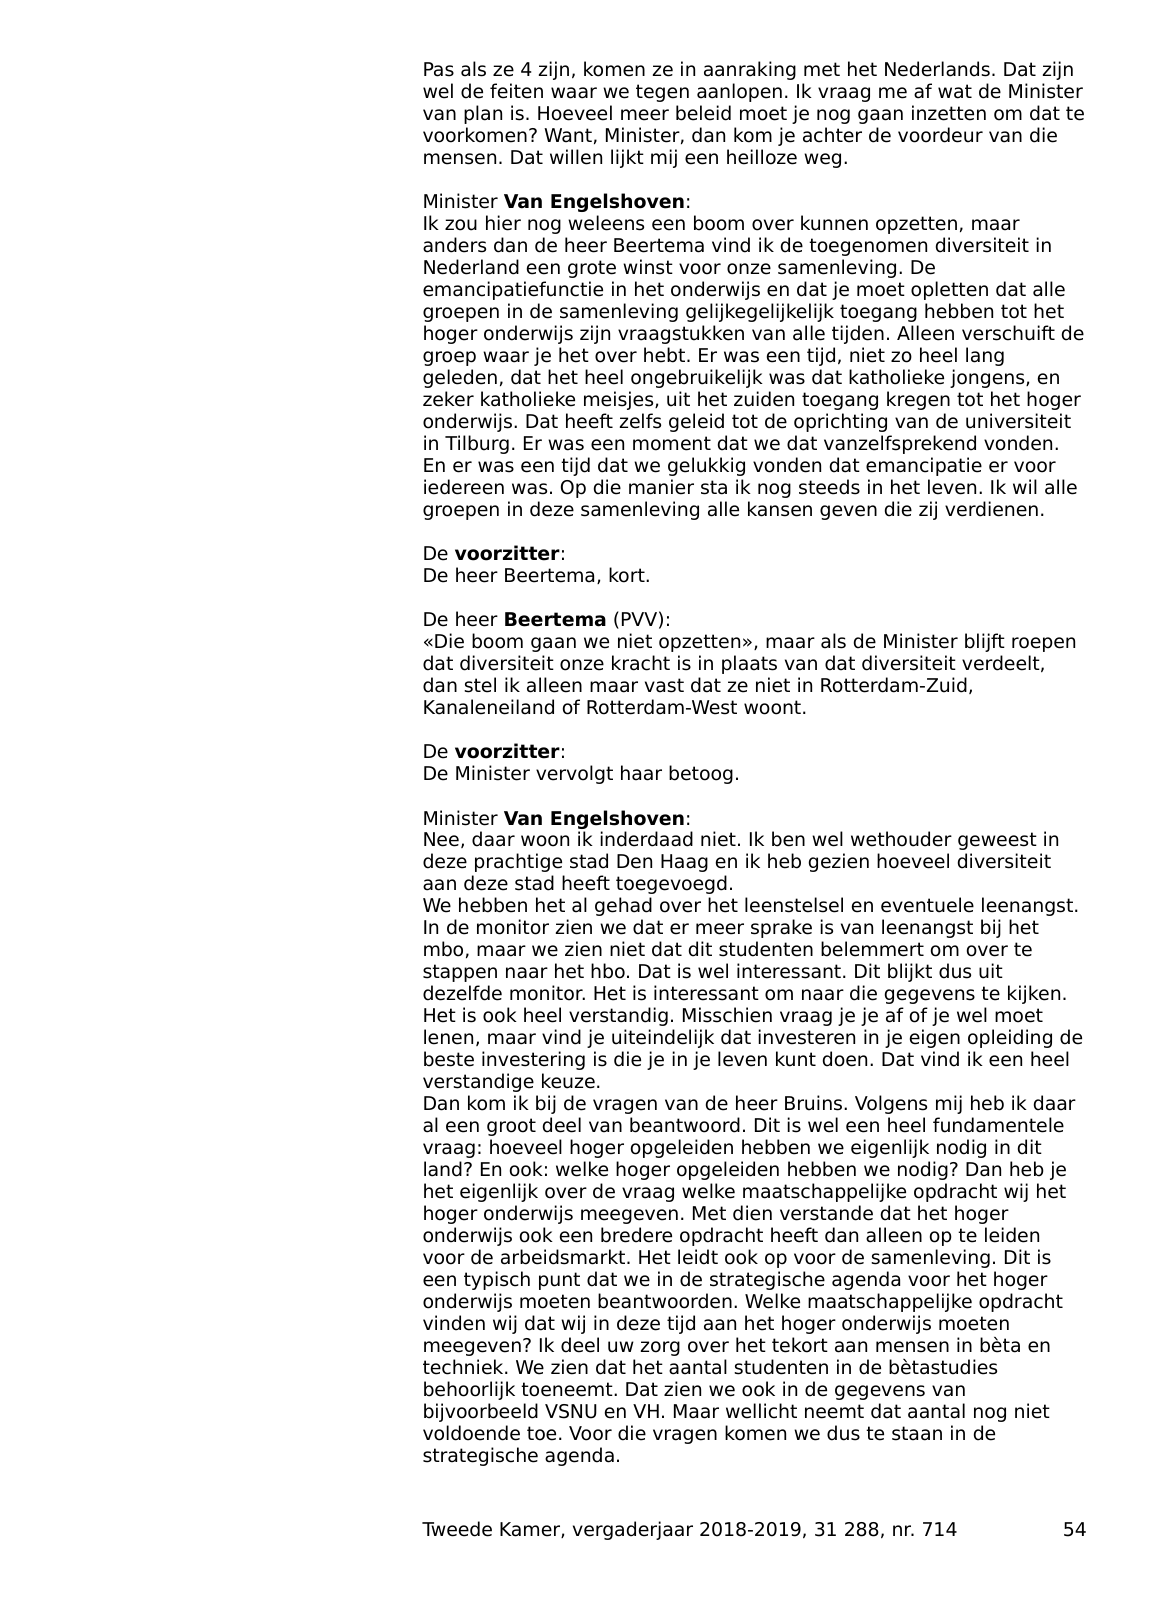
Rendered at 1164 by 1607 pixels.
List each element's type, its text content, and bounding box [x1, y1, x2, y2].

text De voorzitter: [422, 741, 1087, 763]
text Dan kom ik bij de vragen van de heer Bruins. Volgens mij heb ik daar al een groot deel van beantwoord. Dit is wel een heel fundamentele vraag: hoeveel hoger opgeleiden hebben we eigenlijk nodig in dit land? En ook: welke hoger opgeleiden hebben we nodig? Dan heb je het eigenlijk over de vraag welke maatschappelijke opdracht wij het hoger onderwijs meegeven. Met dien verstande dat het hoger onderwijs ook een bredere opdracht heeft dan alleen op te leiden voor de arbeidsmarkt. Het leidt ook op voor de samenleving. Dit is een typisch punt dat we in de strategische agenda voor het hoger onderwijs moeten beantwoorden. Welke maatschappelijke opdracht vinden wij dat wij in deze tijd aan het hoger onderwijs moeten meegeven? Ik deel uw zorg over het tekort aan mensen in bèta en techniek. We zien dat het aantal studenten in de bètastudies behoorlijk toeneemt. Dat zien we ook in de gegevens van bijvoorbeeld VSNU en VH. Maar wellicht neemt dat aantal nog niet voldoende toe. Voor die vragen komen we dus te staan in de strategische agenda. [422, 1093, 1087, 1467]
text Minister Van Engelshoven: [422, 191, 1087, 213]
text Minister Van Engelshoven: [422, 807, 1087, 829]
text De voorzitter: [422, 543, 1087, 565]
text De heer Beertema (PVV): [422, 609, 1087, 631]
text «Die boom gaan we niet opzetten», maar als de Minister blijft roepen dat diversiteit onze kracht is in plaats van dat diversiteit verdeelt, dan stel ik alleen maar vast dat ze niet in Rotterdam-Zuid, Kanaleneiland of Rotterdam-West woont. [422, 631, 1087, 719]
text De Minister vervolgt haar betoog. [422, 763, 1087, 785]
text Ik zou hier nog weleens een boom over kunnen opzetten, maar anders dan de heer Beertema vind ik de toegenomen diversiteit in Nederland een grote winst voor onze samenleving. De emancipatiefunctie in het onderwijs en dat je moet opletten dat alle groepen in de samenleving gelijkegelijkelijk toegang hebben tot het hoger onderwijs zijn vraagstukken van alle tijden. Alleen verschuift de groep waar je het over hebt. Er was een tijd, niet zo heel lang geleden, dat het heel ongebruikelijk was dat katholieke jongens, en zeker katholieke meisjes, uit het zuiden toegang kregen tot het hoger onderwijs. Dat heeft zelfs geleid tot de oprichting van de universiteit in Tilburg. Er was een moment dat we dat vanzelfsprekend vonden. En er was een tijd dat we gelukkig vonden dat emancipatie er voor iedereen was. Op die manier sta ik nog steeds in het leven. Ik wil alle groepen in deze samenleving alle kansen geven die zij verdienen. [422, 213, 1087, 521]
text Pas als ze 4 zijn, komen ze in aanraking met het Nederlands. Dat zijn wel de feiten waar we tegen aanlopen. Ik vraag me af wat de Minister van plan is. Hoeveel meer beleid moet je nog gaan inzetten om dat te voorkomen? Want, Minister, dan kom je achter de voordeur van die mensen. Dat willen lijkt mij een heilloze weg. [422, 59, 1087, 169]
text De heer Beertema, kort. [422, 565, 1087, 587]
text Nee, daar woon ik inderdaad niet. Ik ben wel wethouder geweest in deze prachtige stad Den Haag en ik heb gezien hoeveel diversiteit aan deze stad heeft toegevoegd. [422, 829, 1087, 895]
text We hebben het al gehad over het leenstelsel en eventuele leenangst. In de monitor zien we dat er meer sprake is van leenangst bij het mbo, maar we zien niet dat dit studenten belemmert om over te stappen naar het hbo. Dat is wel interessant. Dit blijkt dus uit dezelfde monitor. Het is interessant om naar die gegevens te kijken. Het is ook heel verstandig. Misschien vraag je je af of je wel moet lenen, maar vind je uiteindelijk dat investeren in je eigen opleiding de beste investering is die je in je leven kunt doen. Dat vind ik een heel verstandige keuze. [422, 895, 1087, 1093]
